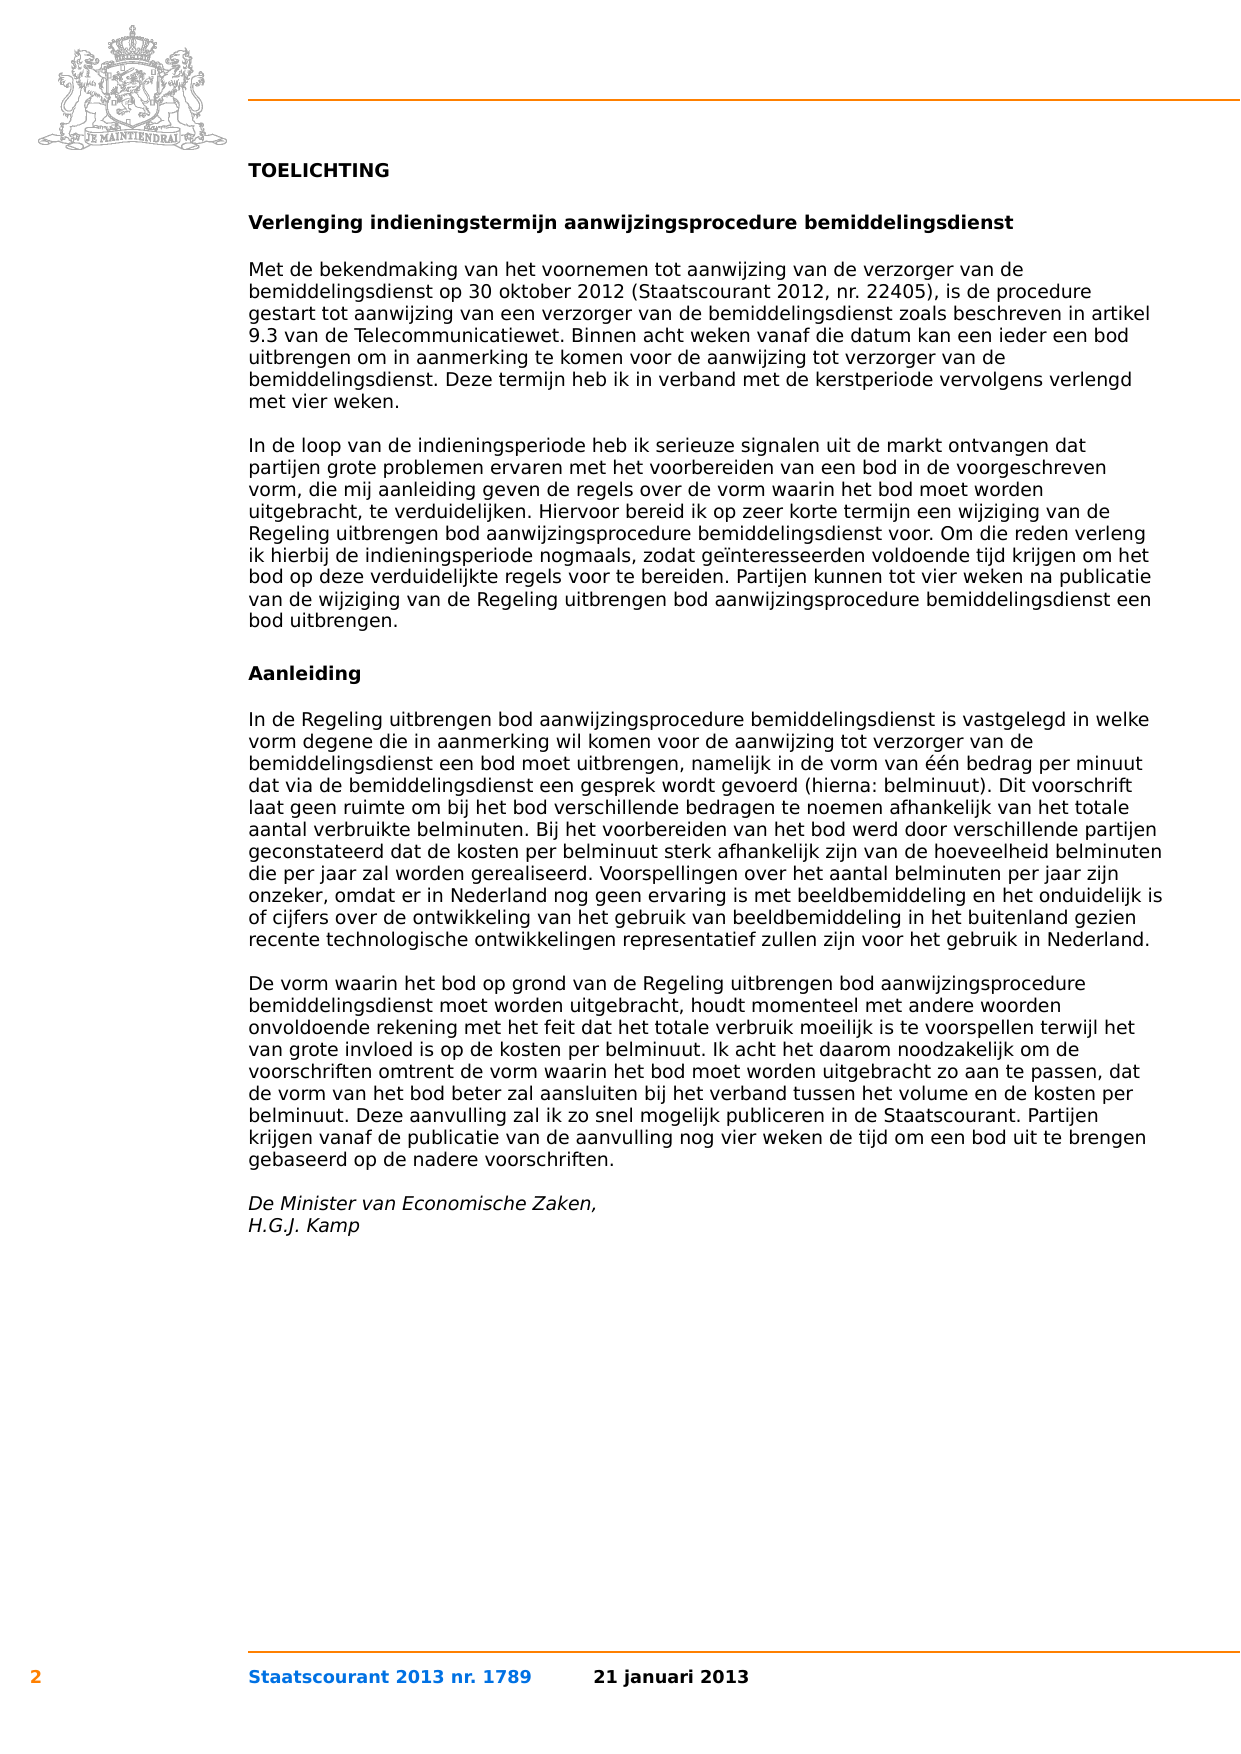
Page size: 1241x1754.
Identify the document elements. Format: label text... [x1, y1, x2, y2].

text De Minister van Economische Zaken, H.G.J. Kamp [248, 1193, 1163, 1237]
text In de loop van de indieningsperiode heb ik serieuze signalen uit de markt ontvangen dat partijen grote problemen ervaren met het voorbereiden van een bod in de voorgeschreven vorm, die mij aanleiding geven de regels over de vorm waarin het bod moet worden uitgebracht, te verduidelijken. Hiervoor bereid ik op zeer korte termijn een wijziging van de Regeling uitbrengen bod aanwijzingsprocedure bemiddelingsdienst voor. Om die reden verleng ik hierbij de indieningsperiode nogmaals, zodat geïnteresseerden voldoende tijd krijgen om het bod op deze verduidelijkte regels voor te bereiden. Partijen kunnen tot vier weken na publicatie van de wijziging van de Regeling uitbrengen bod aanwijzingsprocedure bemiddelingsdienst een bod uitbrengen. [248, 434, 1163, 632]
subtitle Verlenging indieningstermijn aanwijzingsprocedure bemiddelingsdienst [248, 212, 1163, 234]
text Met de bekendmaking van het voornemen tot aanwijzing van de verzorger van de bemiddelingsdienst op 30 oktober 2012 (Staatscourant 2012, nr. 22405), is de procedure gestart tot aanwijzing van een verzorger van de bemiddelingsdienst zoals beschreven in artikel 9.3 van de Telecommunicatiewet. Binnen acht weken vanaf die datum kan een ieder een bod uitbrengen om in aanmerking te komen voor de aanwijzing tot verzorger van de bemiddelingsdienst. Deze termijn heb ik in verband met de kerstperiode vervolgens verlengd met vier weken. [248, 259, 1163, 413]
picture [38, 25, 227, 150]
subtitle Aanleiding [248, 662, 1163, 684]
text De vorm waarin het bod op grond van de Regeling uitbrengen bod aanwijzingsprocedure bemiddelingsdienst moet worden uitgebracht, houdt momenteel met andere woorden onvoldoende rekening met het feit dat het totale verbruik moeilijk is te voorspellen terwijl het van grote invloed is op de kosten per belminuut. Ik acht het daarom noodzakelijk om de voorschriften omtrent de vorm waarin het bod moet worden uitgebracht zo aan te passen, dat de vorm van het bod beter zal aansluiten bij het verband tussen het volume en de kosten per belminuut. Deze aanvulling zal ik zo snel mogelijk publiceren in de Staatscourant. Partijen krijgen vanaf de publicatie van de aanvulling nog vier weken de tijd om een bod uit te brengen gebaseerd op de nadere voorschriften. [248, 973, 1163, 1171]
text In de Regeling uitbrengen bod aanwijzingsprocedure bemiddelingsdienst is vastgelegd in welke vorm degene die in aanmerking wil komen voor de aanwijzing tot verzorger van de bemiddelingsdienst een bod moet uitbrengen, namelijk in de vorm van één bedrag per minuut dat via de bemiddelingsdienst een gesprek wordt gevoerd (hierna: belminuut). Dit voorschrift laat geen ruimte om bij het bod verschillende bedragen te noemen afhankelijk van het totale aantal verbruikte belminuten. Bij het voorbereiden van het bod werd door verschillende partijen geconstateerd dat de kosten per belminuut sterk afhankelijk zijn van de hoeveelheid belminuten die per jaar zal worden gerealiseerd. Voorspellingen over het aantal belminuten per jaar zijn onzeker, omdat er in Nederland nog geen ervaring is met beeldbemiddeling en het onduidelijk is of cijfers over de ontwikkeling van het gebruik van beeldbemiddeling in het buitenland gezien recente technologische ontwikkelingen representatief zullen zijn voor het gebruik in Nederland. [248, 709, 1163, 951]
subtitle TOELICHTING [248, 160, 1163, 182]
